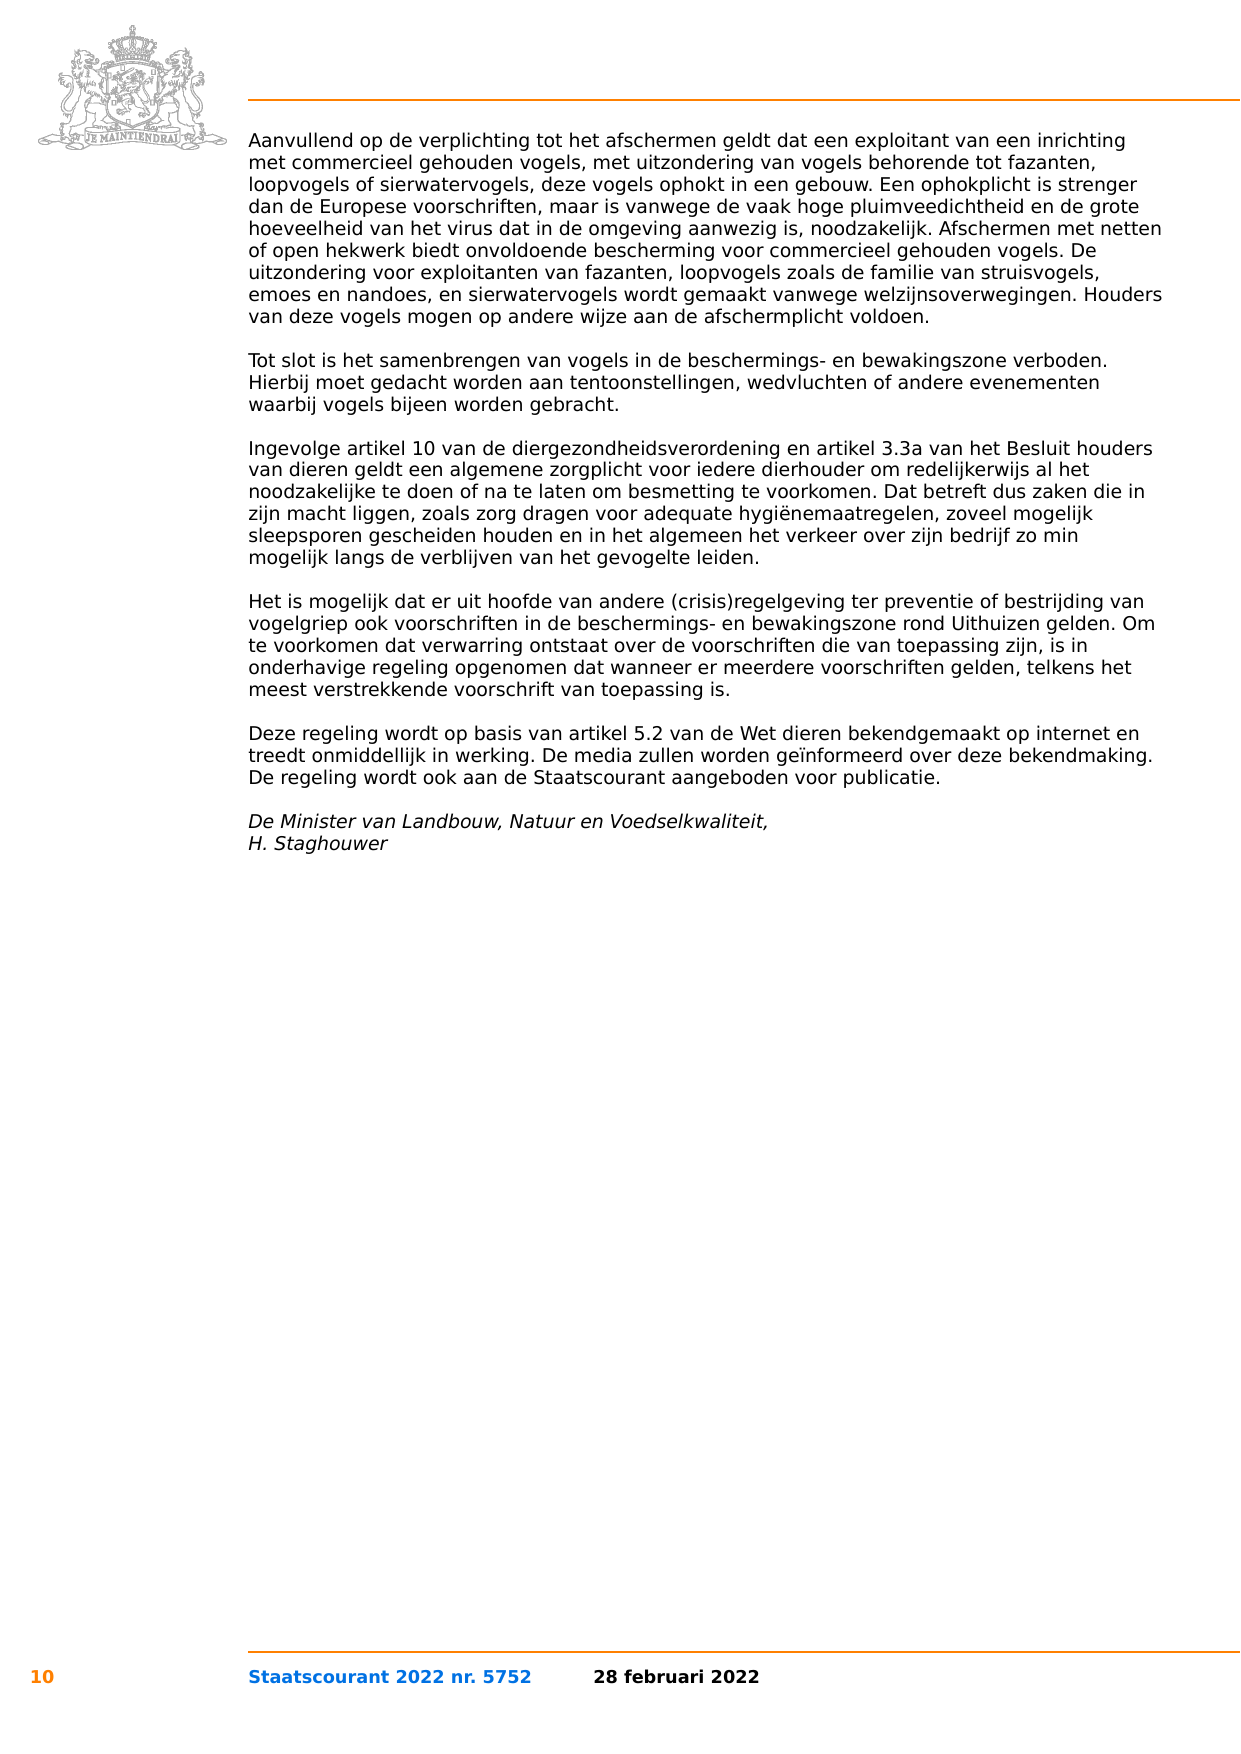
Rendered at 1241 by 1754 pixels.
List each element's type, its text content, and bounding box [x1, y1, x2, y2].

text Aanvullend op de verplichting tot het afschermen geldt dat een exploitant van een inrichting met commercieel gehouden vogels, met uitzondering van vogels behorende tot fazanten, loopvogels of sierwatervogels, deze vogels ophokt in een gebouw. Een ophokplicht is strenger dan de Europese voorschriften, maar is vanwege de vaak hoge pluimveedichtheid en de grote hoeveelheid van het virus dat in de omgeving aanwezig is, noodzakelijk. Afschermen met netten of open hekwerk biedt onvoldoende bescherming voor commercieel gehouden vogels. De uitzondering voor exploitanten van fazanten, loopvogels zoals de familie van struisvogels, emoes en nandoes, en sierwatervogels wordt gemaakt vanwege welzijnsoverwegingen. Houders van deze vogels mogen op andere wijze aan de afschermplicht voldoen. [248, 130, 1163, 328]
text De Minister van Landbouw, Natuur en Voedselkwaliteit, H. Staghouwer [248, 811, 1163, 855]
picture [38, 25, 227, 150]
text Het is mogelijk dat er uit hoofde van andere (crisis)regelgeving ter preventie of bestrijding van vogelgriep ook voorschriften in de beschermings- en bewakingszone rond Uithuizen gelden. Om te voorkomen dat verwarring ontstaat over de voorschriften die van toepassing zijn, is in onderhavige regeling opgenomen dat wanneer er meerdere voorschriften gelden, telkens het meest verstrekkende voorschrift van toepassing is. [248, 591, 1163, 701]
text Ingevolge artikel 10 van de diergezondheidsverordening en artikel 3.3a van het Besluit houders van dieren geldt een algemene zorgplicht voor iedere dierhouder om redelijkerwijs al het noodzakelijke te doen of na te laten om besmetting te voorkomen. Dat betreft dus zaken die in zijn macht liggen, zoals zorg dragen voor adequate hygiënemaatregelen, zoveel mogelijk sleepsporen gescheiden houden en in het algemeen het verkeer over zijn bedrijf zo min mogelijk langs de verblijven van het gevogelte leiden. [248, 437, 1163, 569]
text Deze regeling wordt op basis van artikel 5.2 van de Wet dieren bekendgemaakt op internet en treedt onmiddellijk in werking. De media zullen worden geïnformeerd over deze bekendmaking. De regeling wordt ook aan de Staatscourant aangeboden voor publicatie. [248, 723, 1163, 789]
text Tot slot is het samenbrengen van vogels in de beschermings- en bewakingszone verboden. Hierbij moet gedacht worden aan tentoonstellingen, wedvluchten of andere evenementen waarbij vogels bijeen worden gebracht. [248, 349, 1163, 416]
